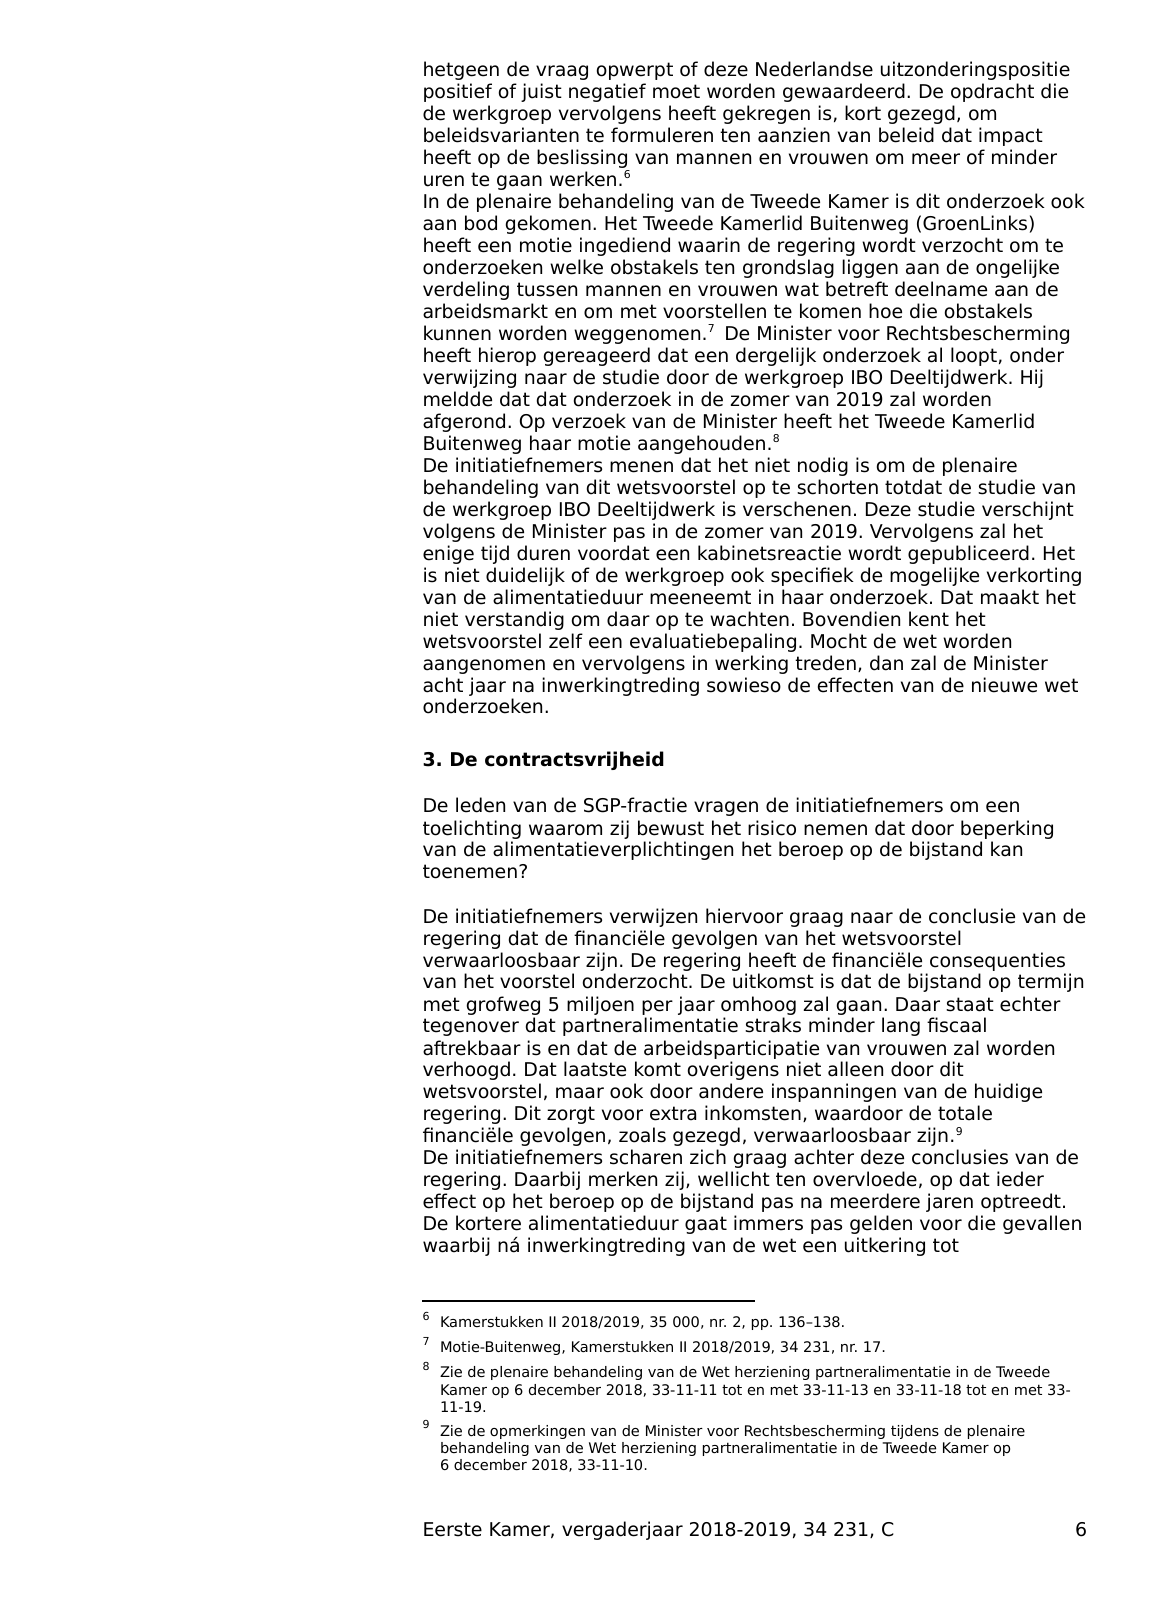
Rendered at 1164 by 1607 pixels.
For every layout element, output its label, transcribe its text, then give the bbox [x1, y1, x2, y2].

text Zie de plenaire behandeling van de Wet herziening partneralimentatie in de Tweede Kamer op 6 december 2018, 33-11-11 tot en met 33-11-13 en 33-11-18 tot en met 33-11-19. [422, 1360, 1087, 1416]
text Kamerstukken II 2018/2019, 35 000, nr. 2, pp. 136–138. [422, 1310, 1087, 1332]
text De initiatiefnemers verwijzen hiervoor graag naar de conclusie van de regering dat de financiële gevolgen van het wetsvoorstel verwaarloosbaar zijn. De regering heeft de financiële consequenties van het voorstel onderzocht. De uitkomst is dat de bijstand op termijn met grofweg 5 miljoen per jaar omhoog zal gaan. Daar staat echter tegenover dat partneralimentatie straks minder lang fiscaal aftrekbaar is en dat de arbeidsparticipatie van vrouwen zal worden verhoogd. Dat laatste komt overigens niet alleen door dit wetsvoorstel, maar ook door andere inspanningen van de huidige regering. Dit zorgt voor extra inkomsten, waardoor de totale financiële gevolgen, zoals gezegd, verwaarloosbaar zijn. [422, 906, 1087, 1147]
text In de plenaire behandeling van de Tweede Kamer is dit onderzoek ook aan bod gekomen. Het Tweede Kamerlid Buitenweg (GroenLinks) heeft een motie ingediend waarin de regering wordt verzocht om te onderzoeken welke obstakels ten grondslag liggen aan de ongelijke verdeling tussen mannen en vrouwen wat betreft deelname aan de arbeidsmarkt en om met voorstellen te komen hoe die obstakels kunnen worden weggenomen. De Minister voor Rechtsbescherming heeft hierop gereageerd dat een dergelijk onderzoek al loopt, onder verwijzing naar de studie door de werkgroep IBO Deeltijdwerk. Hij meldde dat dat onderzoek in de zomer van 2019 zal worden afgerond. Op verzoek van de Minister heeft het Tweede Kamerlid Buitenweg haar motie aangehouden. [422, 191, 1087, 455]
text De leden van de SGP-fractie vragen de initiatiefnemers om een toelichting waarom zij bewust het risico nemen dat door beperking van de alimentatieverplichtingen het beroep op de bijstand kan toenemen? [422, 795, 1087, 883]
text hetgeen de vraag opwerpt of deze Nederlandse uitzonderingspositie positief of juist negatief moet worden gewaardeerd. De opdracht die de werkgroep vervolgens heeft gekregen is, kort gezegd, om beleidsvarianten te formuleren ten aanzien van beleid dat impact heeft op de beslissing van mannen en vrouwen om meer of minder uren te gaan werken. [422, 59, 1087, 191]
text De initiatiefnemers menen dat het niet nodig is om de plenaire behandeling van dit wetsvoorstel op te schorten totdat de studie van de werkgroep IBO Deeltijdwerk is verschenen. Deze studie verschijnt volgens de Minister pas in de zomer van 2019. Vervolgens zal het enige tijd duren voordat een kabinetsreactie wordt gepubliceerd. Het is niet duidelijk of de werkgroep ook specifiek de mogelijke verkorting van de alimentatieduur meeneemt in haar onderzoek. Dat maakt het niet verstandig om daar op te wachten. Bovendien kent het wetsvoorstel zelf een evaluatiebepaling. Mocht de wet worden aangenomen en vervolgens in werking treden, dan zal de Minister acht jaar na inwerkingtreding sowieso de effecten van de nieuwe wet onderzoeken. [422, 455, 1087, 718]
text De initiatiefnemers scharen zich graag achter deze conclusies van de regering. Daarbij merken zij, wellicht ten overvloede, op dat ieder effect op het beroep op de bijstand pas na meerdere jaren optreedt. De kortere alimentatieduur gaat immers pas gelden voor die gevallen waarbij ná inwerkingtreding van de wet een uitkering tot [422, 1147, 1087, 1257]
subtitle 3. De contractsvrijheid [422, 748, 1087, 770]
text Motie-Buitenweg, Kamerstukken II 2018/2019, 34 231, nr. 17. [422, 1335, 1087, 1357]
text Zie de opmerkingen van de Minister voor Rechtsbescherming tijdens de plenaire behandeling van de Wet herziening partneralimentatie in de Tweede Kamer op 6 december 2018, 33-11-10. [422, 1418, 1087, 1474]
